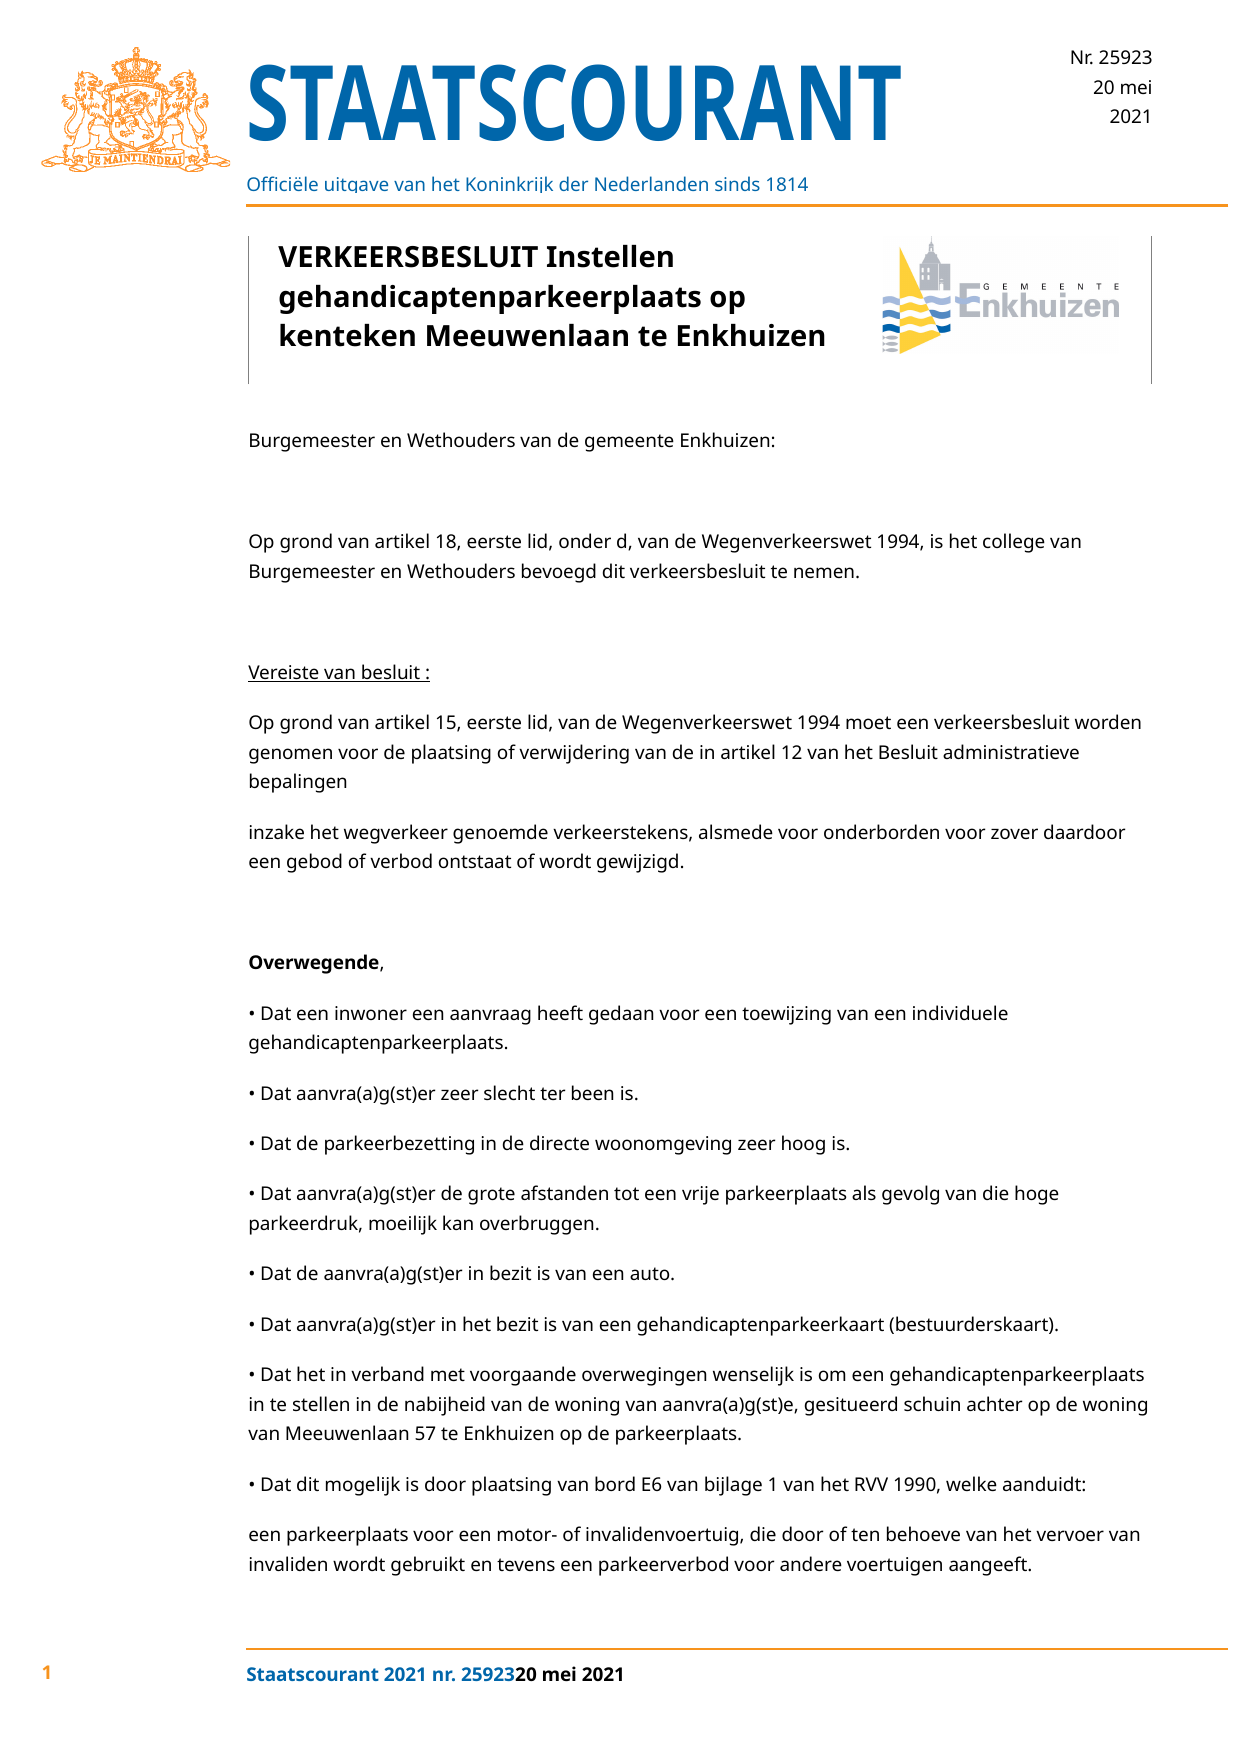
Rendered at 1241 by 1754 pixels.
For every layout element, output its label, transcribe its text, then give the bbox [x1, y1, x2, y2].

picture [882, 236, 1119, 354]
text • Dat het in verband met voorgaande overwegingen wenselijk is om een gehandicaptenparkeerplaats in te stellen in de nabijheid van de woning van aanvra(a)g(st)e, gesitueerd schuin achter op de woning van Meeuwenlaan 57 te Enkhuizen op de parkeerplaats. [248, 1361, 1152, 1446]
text Burgemeester en Wethouders van de gemeente Enkhuizen: [248, 428, 1152, 453]
text • Dat aanvra(a)g(st)er de grote afstanden tot een vrije parkeerplaats als gevolg van die hoge parkeerdruk, moeilijk kan overbruggen. [248, 1181, 1152, 1236]
table_header [850, 236, 1151, 384]
text Overwegende, [248, 949, 1152, 975]
text Vereiste van besluit : [248, 659, 1152, 684]
picture [41, 47, 231, 172]
text • Dat aanvra(a)g(st)er in het bezit is van een gehandicaptenparkeerkaart (bestuurderskaart). [248, 1311, 1152, 1337]
text inzake het wegverkeer genoemde verkeerstekens, alsmede voor onderborden voor zover daardoor een gebod of verbod ontstaat of wordt gewijzigd. [248, 819, 1152, 874]
text Op grond van artikel 15, eerste lid, van de Wegenverkeerswet 1994 moet een verkeersbesluit worden genomen voor de plaatsing of verwijdering van de in artikel 12 van het Besluit administratieve bepalingen [248, 709, 1152, 794]
text • Dat aanvra(a)g(st)er zeer slecht ter been is. [248, 1080, 1152, 1105]
text Op grond van artikel 18, eerste lid, onder d, van de Wegenverkeerswet 1994, is het college van Burgemeester en Wethouders bevoegd dit verkeersbesluit te nemen. [248, 528, 1152, 584]
text • Dat een inwoner een aanvraag heeft gedaan voor een toewijzing van een individuele gehandicaptenparkeerplaats. [248, 1000, 1152, 1055]
text • Dat de aanvra(a)g(st)er in bezit is van een auto. [248, 1261, 1152, 1286]
text • Dat de parkeerbezetting in de directe woonomgeving zeer hoog is. [248, 1130, 1152, 1156]
text • Dat dit mogelijk is door plaatsing van bord E6 van bijlage 1 van het RVV 1990, welke aanduidt: [248, 1471, 1152, 1497]
text een parkeerplaats voor een motor- of invalidenvoertuig, die door of ten behoeve van het vervoer van invaliden wordt gebruikt en tevens een parkeerverbod voor andere voertuigen aangeeft. [248, 1521, 1152, 1577]
table_header VERKEERSBESLUIT Instellen gehandicaptenparkeerplaats op kenteken Meeuwenlaan te Enkhuizen [249, 236, 850, 384]
